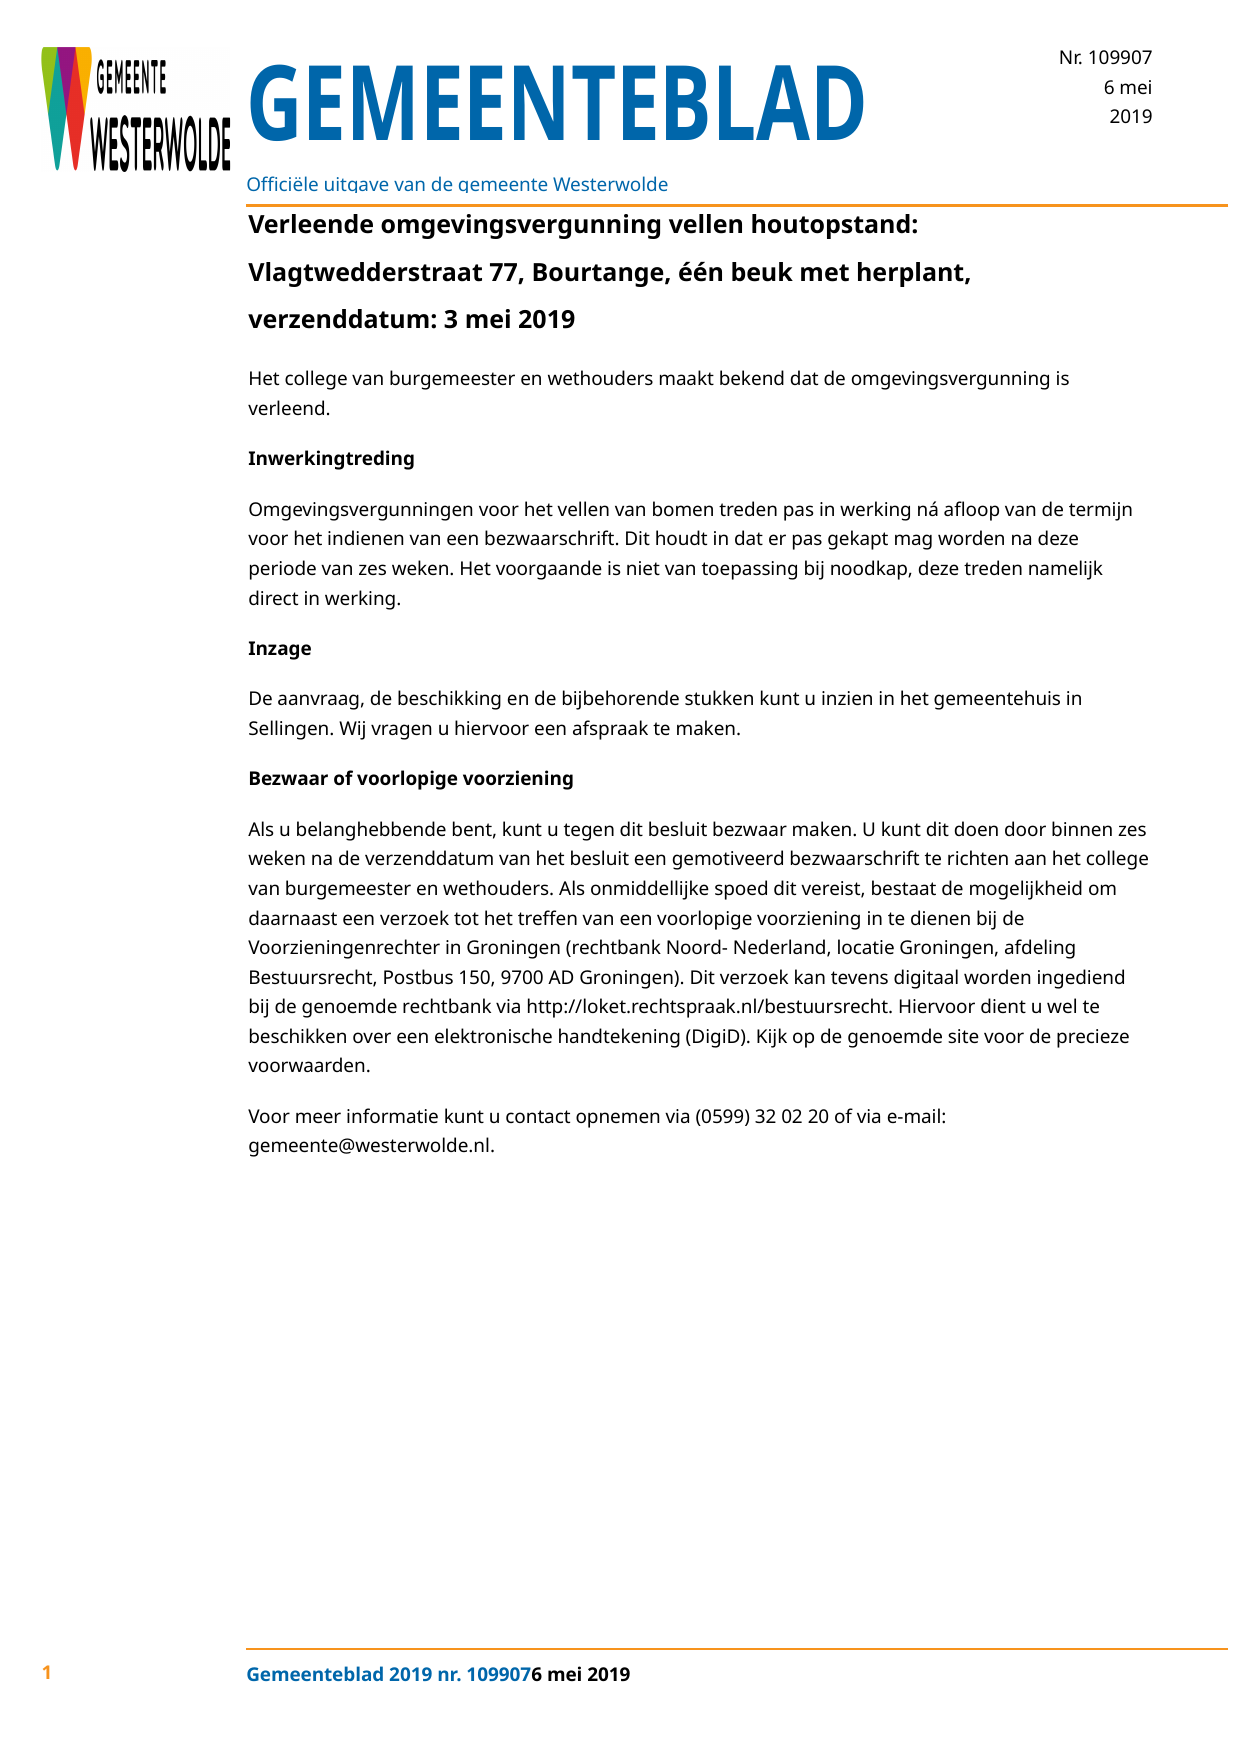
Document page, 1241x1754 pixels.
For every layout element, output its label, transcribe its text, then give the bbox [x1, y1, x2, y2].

text Voor meer informatie kunt u contact opnemen via (0599) 32 02 20 of via e-mail: gemeente@westerwolde.nl. [248, 1103, 1152, 1158]
text De aanvraag, de beschikking en de bijbehorende stukken kunt u inzien in het gemeentehuis in Sellingen. Wij vragen u hiervoor een afspraak te maken. [248, 686, 1152, 741]
text Het college van burgemeester en wethouders maakt bekend dat de omgevingsvergunning is verleend. [248, 366, 1152, 421]
text Verleende omgevingsvergunning vellen houtopstand: Vlagtwedderstraat 77, Bourtange, één beuk met herplant, verzenddatum: 3 mei 2019 [248, 207, 1152, 336]
text Omgevingsvergunningen voor het vellen van bomen treden pas in werking ná afloop van de termijn voor het indienen van een bezwaarschrift. Dit houdt in dat er pas gekapt mag worden na deze periode van zes weken. Het voorgaande is niet van toepassing bij noodkap, deze treden namelijk direct in werking. [248, 496, 1152, 610]
text Inzage [248, 635, 1152, 661]
picture [41, 47, 231, 172]
text Als u belanghebbende bent, kunt u tegen dit besluit bezwaar maken. U kunt dit doen door binnen zes weken na de verzenddatum van het besluit een gemotiveerd bezwaarschrift te richten aan het college van burgemeester en wethouders. Als onmiddellijke spoed dit vereist, bestaat de mogelijkheid om daarnaast een verzoek tot het treffen van een voorlopige voorziening in te dienen bij de Voorzieningenrechter in Groningen (rechtbank Noord- Nederland, locatie Groningen, afdeling Bestuursrecht, Postbus 150, 9700 AD Groningen). Dit verzoek kan tevens digitaal worden ingediend bij de genoemde rechtbank via http://loket.rechtspraak.nl/bestuursrecht. Hiervoor dient u wel te beschikken over een elektronische handtekening (DigiD). Kijk op de genoemde site voor de precieze voorwaarden. [248, 816, 1152, 1078]
text Inwerkingtreding [248, 446, 1152, 471]
text Bezwaar of voorlopige voorziening [248, 766, 1152, 791]
